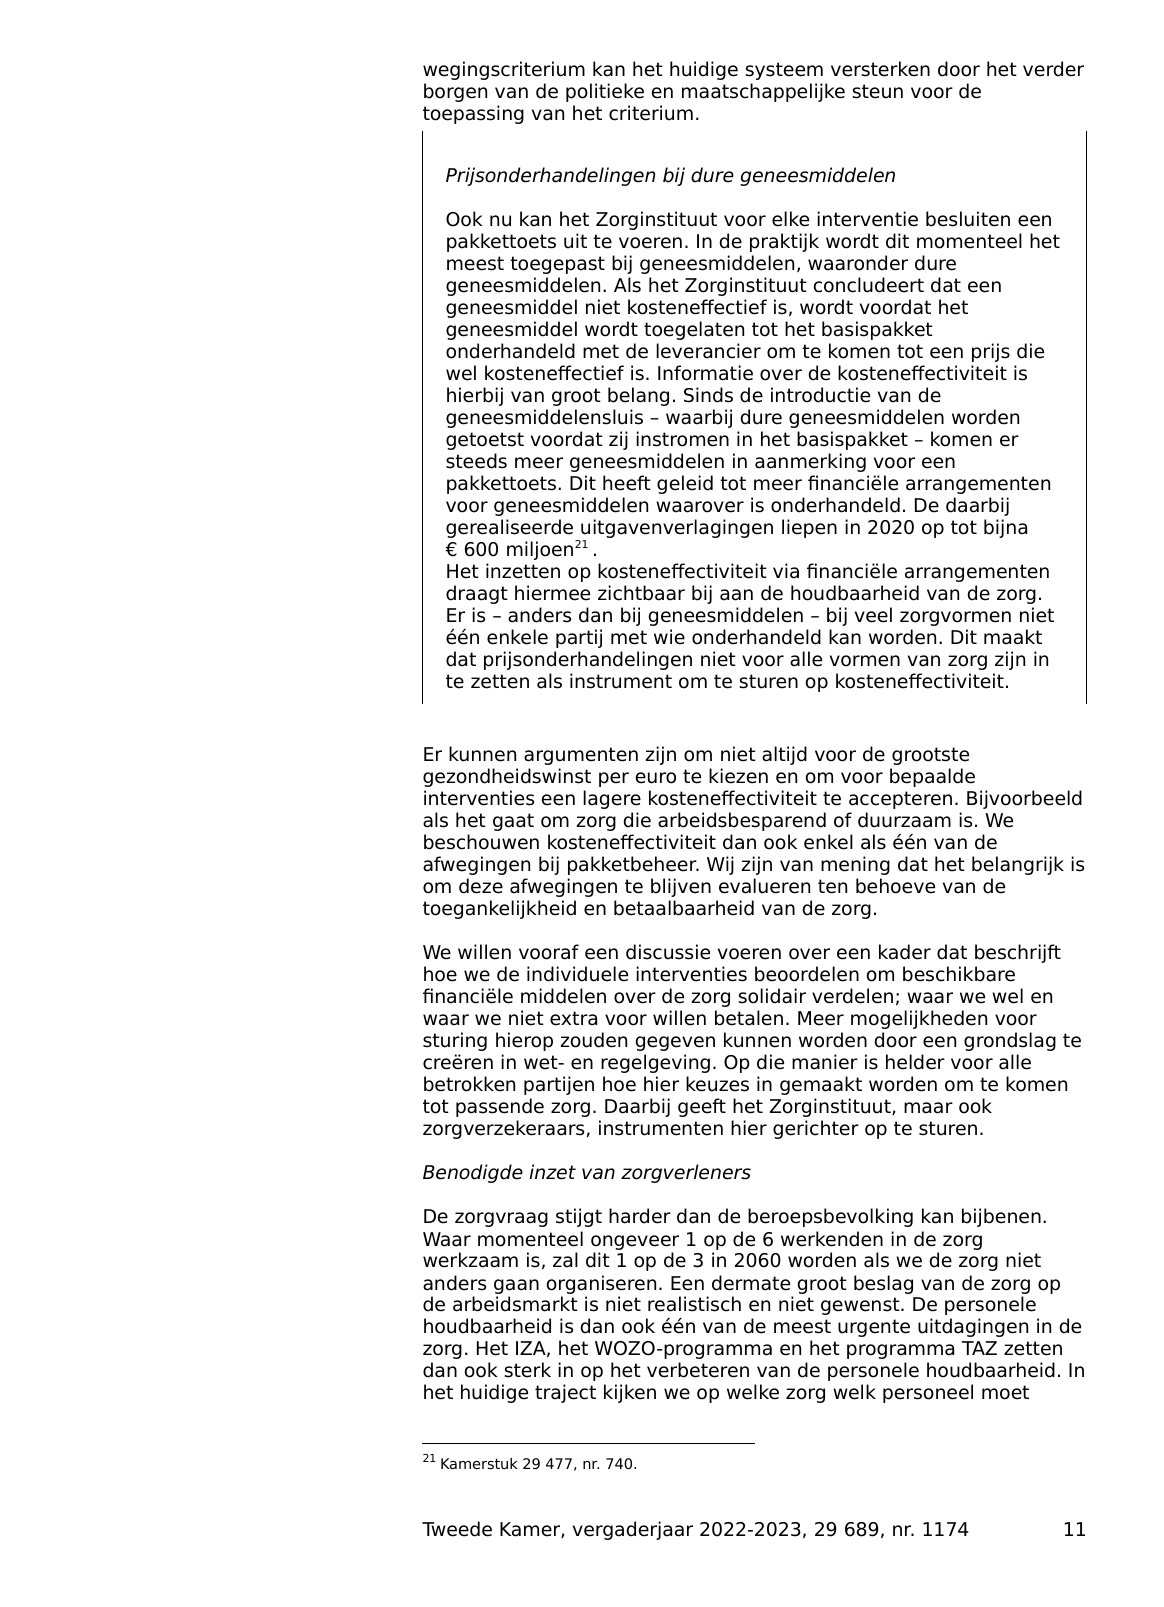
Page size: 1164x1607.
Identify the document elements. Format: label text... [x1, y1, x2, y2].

text De zorgvraag stijgt harder dan de beroepsbevolking kan bijbenen. Waar momenteel ongeveer 1 op de 6 werkenden in de zorg werkzaam is, zal dit 1 op de 3 in 2060 worden als we de zorg niet anders gaan organiseren. Een dermate groot beslag van de zorg op de arbeidsmarkt is niet realistisch en niet gewenst. De personele houdbaarheid is dan ook één van de meest urgente uitdagingen in de zorg. Het IZA, het WOZO-programma en het programma TAZ zetten dan ook sterk in op het verbeteren van de personele houdbaarheid. In het huidige traject kijken we op welke zorg welk personeel moet [422, 1206, 1087, 1404]
text wegingscriterium kan het huidige systeem versterken door het verder borgen van de politieke en maatschappelijke steun voor de toepassing van het criterium. [422, 59, 1087, 125]
text Er kunnen argumenten zijn om niet altijd voor de grootste gezondheidswinst per euro te kiezen en om voor bepaalde interventies een lagere kosteneffectiviteit te accepteren. Bijvoorbeeld als het gaat om zorg die arbeidsbesparend of duurzaam is. We beschouwen kosteneffectiviteit dan ook enkel als één van de afwegingen bij pakketbeheer. Wij zijn van mening dat het belangrijk is om deze afwegingen te blijven evalueren ten behoeve van de toegankelijkheid en betaalbaarheid van de zorg. [422, 744, 1087, 920]
table_header Prijsonderhandelingen bij dure geneesmiddelen Ook nu kan het Zorginstituut voor elke interventie besluiten een pakkettoets uit te voeren. In de praktijk wordt dit momenteel het meest toegepast bij geneesmiddelen, waaronder dure geneesmiddelen. Als het Zorginstituut concludeert dat een geneesmiddel niet kosteneffectief is, wordt voordat het geneesmiddel wordt toegelaten tot het basispakket onderhandeld met de leverancier om te komen tot een prijs die wel kosteneffectief is. Informatie over de kosteneffectiviteit is hierbij van groot belang. Sinds de introductie van de geneesmiddelensluis – waarbij dure geneesmiddelen worden getoetst voordat zij instromen in het basispakket – komen er steeds meer geneesmiddelen in aanmerking voor een pakkettoets. Dit heeft geleid tot meer financiële arrangementen voor geneesmiddelen waarover is onderhandeld. De daarbij gerealiseerde uitgavenverlagingen liepen in 2020 op tot bijna € 600 miljoen. Het inzetten op kosteneffectiviteit via financiële arrangementen draagt hiermee zichtbaar bij aan de houdbaarheid van de zorg. Er is – anders dan bij geneesmiddelen – bij veel zorgvormen niet één enkele partij met wie onderhandeld kan worden. Dit maakt dat prijsonderhandelingen niet voor alle vormen van zorg zijn in te zetten als instrument om te sturen op kosteneffectiviteit. [423, 131, 1086, 704]
subtitle Benodigde inzet van zorgverleners [422, 1162, 1087, 1184]
text We willen vooraf een discussie voeren over een kader dat beschrijft hoe we de individuele interventies beoordelen om beschikbare financiële middelen over de zorg solidair verdelen; waar we wel en waar we niet extra voor willen betalen. Meer mogelijkheden voor sturing hierop zouden gegeven kunnen worden door een grondslag te creëren in wet- en regelgeving. Op die manier is helder voor alle betrokken partijen hoe hier keuzes in gemaakt worden om te komen tot passende zorg. Daarbij geeft het Zorginstituut, maar ook zorgverzekeraars, instrumenten hier gerichter op te sturen. [422, 942, 1087, 1140]
